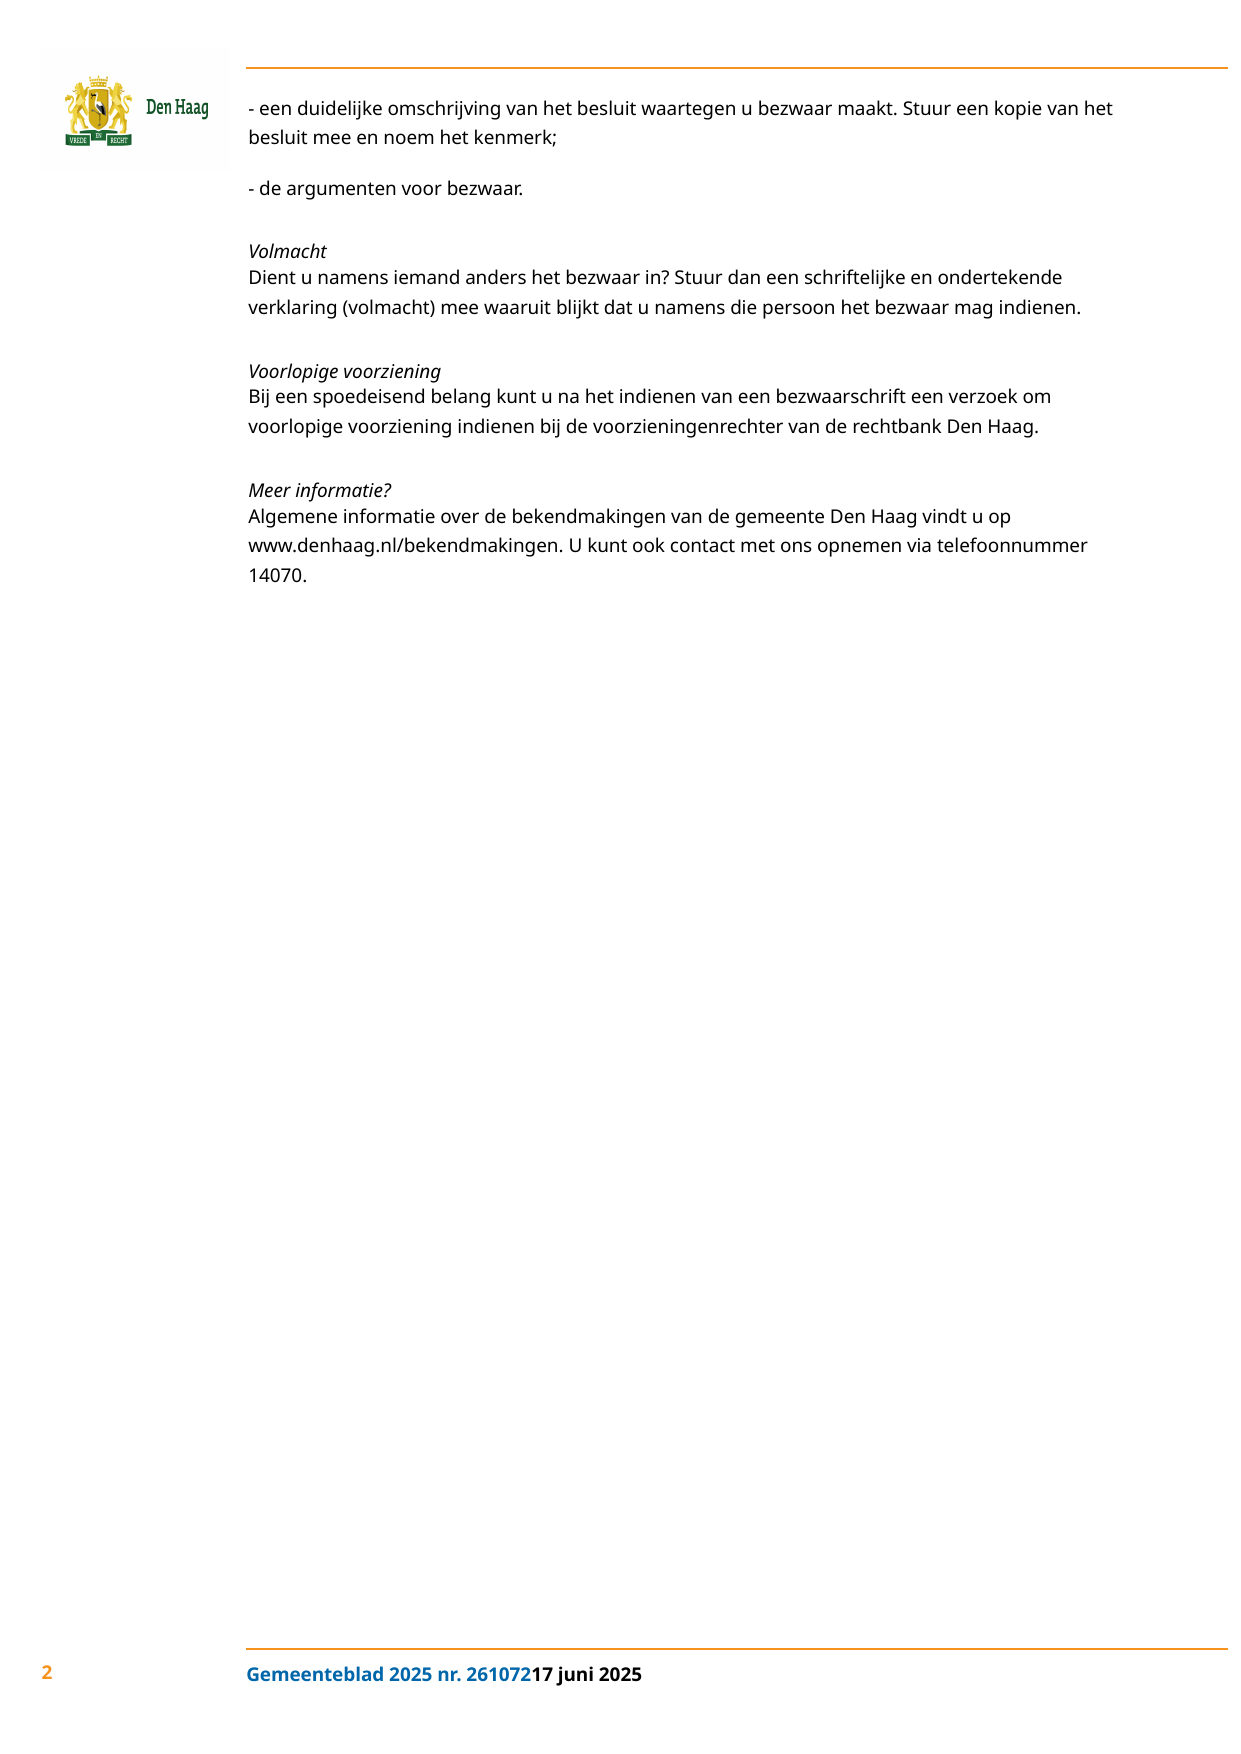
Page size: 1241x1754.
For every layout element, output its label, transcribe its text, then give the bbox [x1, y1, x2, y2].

picture [41, 47, 231, 172]
text Voorlopige voorziening [248, 358, 1152, 384]
text Algemene informatie over de bekendmakingen van de gemeente Den Haag vindt u op www.denhaag.nl/bekendmakingen. U kunt ook contact met ons opnemen via telefoonnummer 14070. [248, 503, 1152, 588]
text - een duidelijke omschrijving van het besluit waartegen u bezwaar maakt. Stuur een kopie van het besluit mee en noem het kenmerk; [248, 95, 1152, 150]
text Dient u namens iemand anders het bezwaar in? Stuur dan een schriftelijke en ondertekende verklaring (volmacht) mee waaruit blijkt dat u namens die persoon het bezwaar mag indienen. [248, 264, 1152, 320]
text - de argumenten voor bezwaar. [248, 175, 1152, 201]
text Volmacht [248, 239, 1152, 264]
text Meer informatie? [248, 477, 1152, 503]
text Bij een spoedeisend belang kunt u na het indienen van een bezwaarschrift een verzoek om voorlopige voorziening indienen bij de voorzieningenrechter van de rechtbank Den Haag. [248, 384, 1152, 439]
